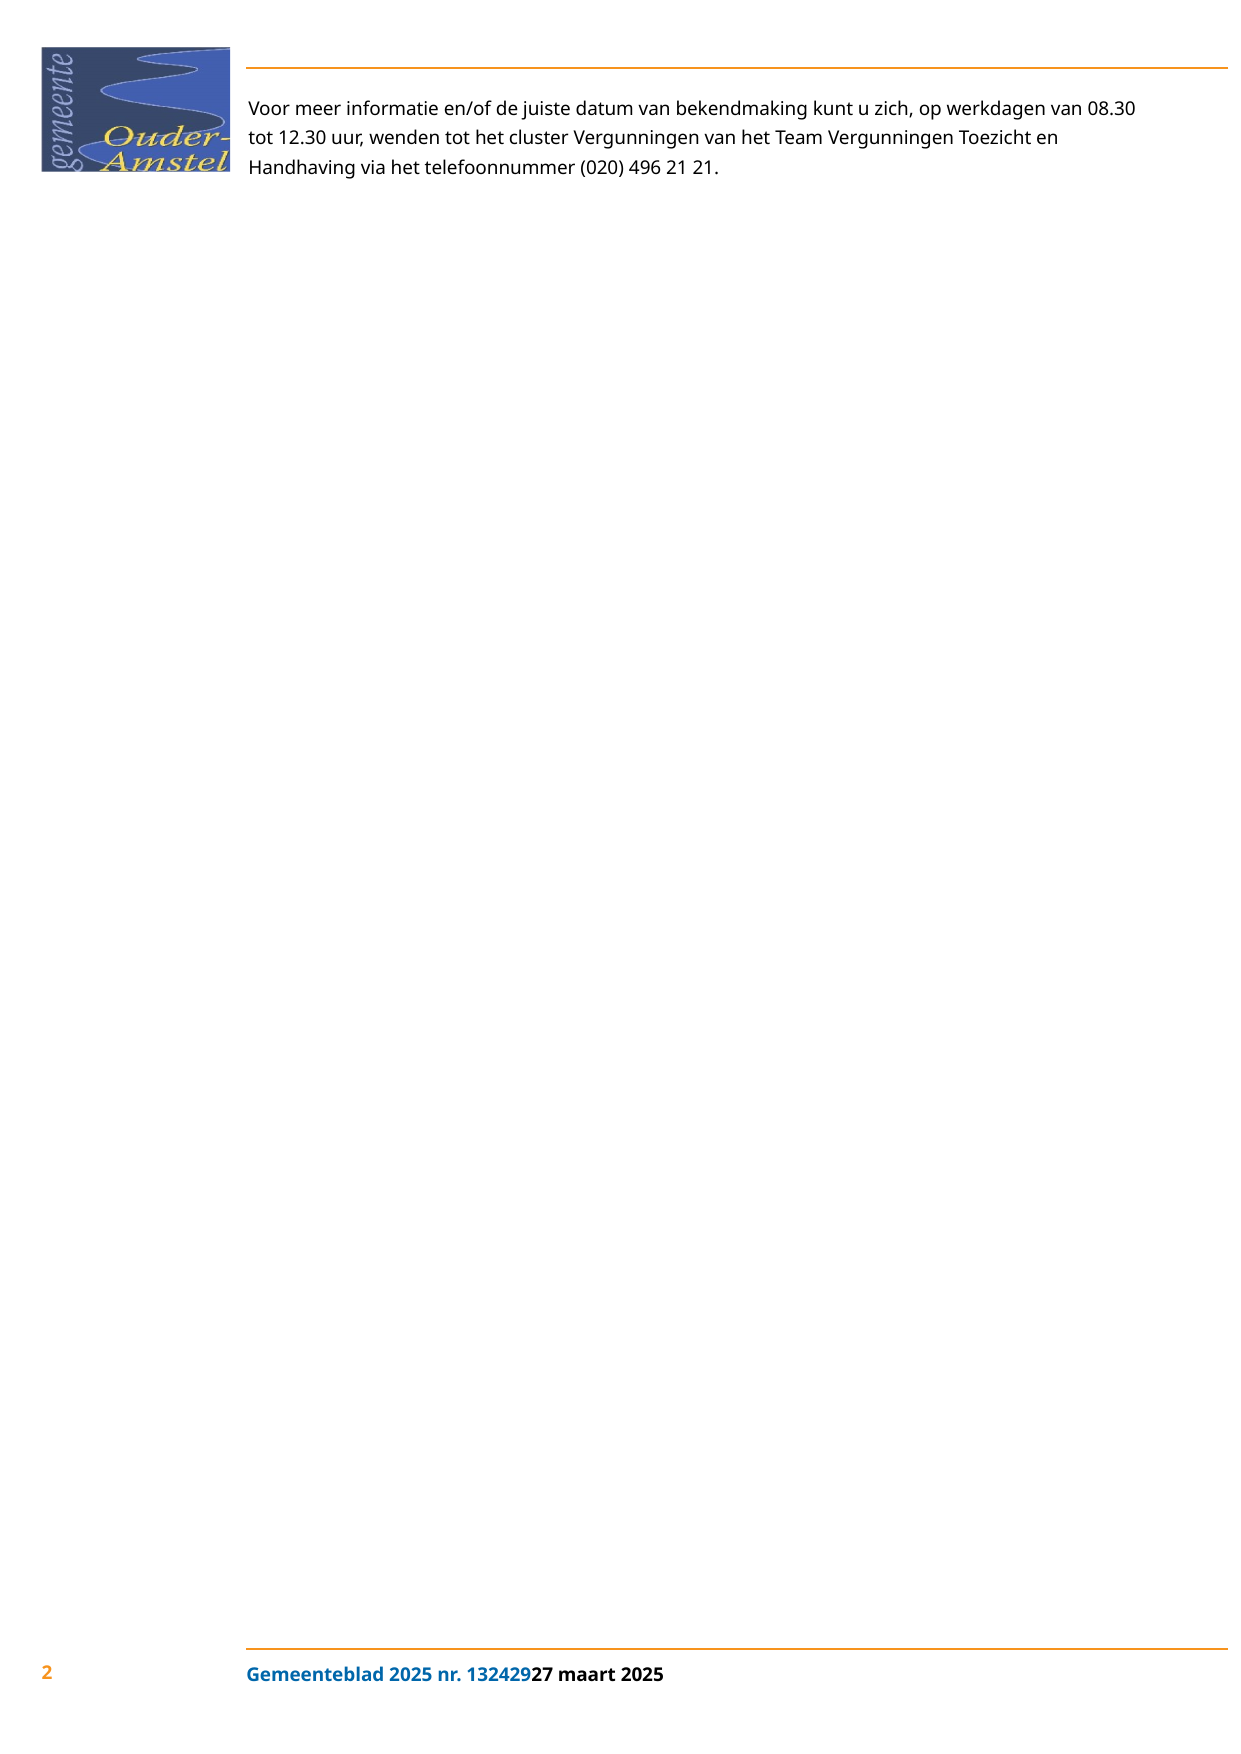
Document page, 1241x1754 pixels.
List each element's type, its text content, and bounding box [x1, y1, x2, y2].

picture [41, 47, 231, 172]
text Voor meer informatie en/of de juiste datum van bekendmaking kunt u zich, op werkdagen van 08.30 tot 12.30 uur, wenden tot het cluster Vergunningen van het Team Vergunningen Toezicht en Handhaving via het telefoonnummer (020) 496 21 21. [248, 95, 1152, 180]
